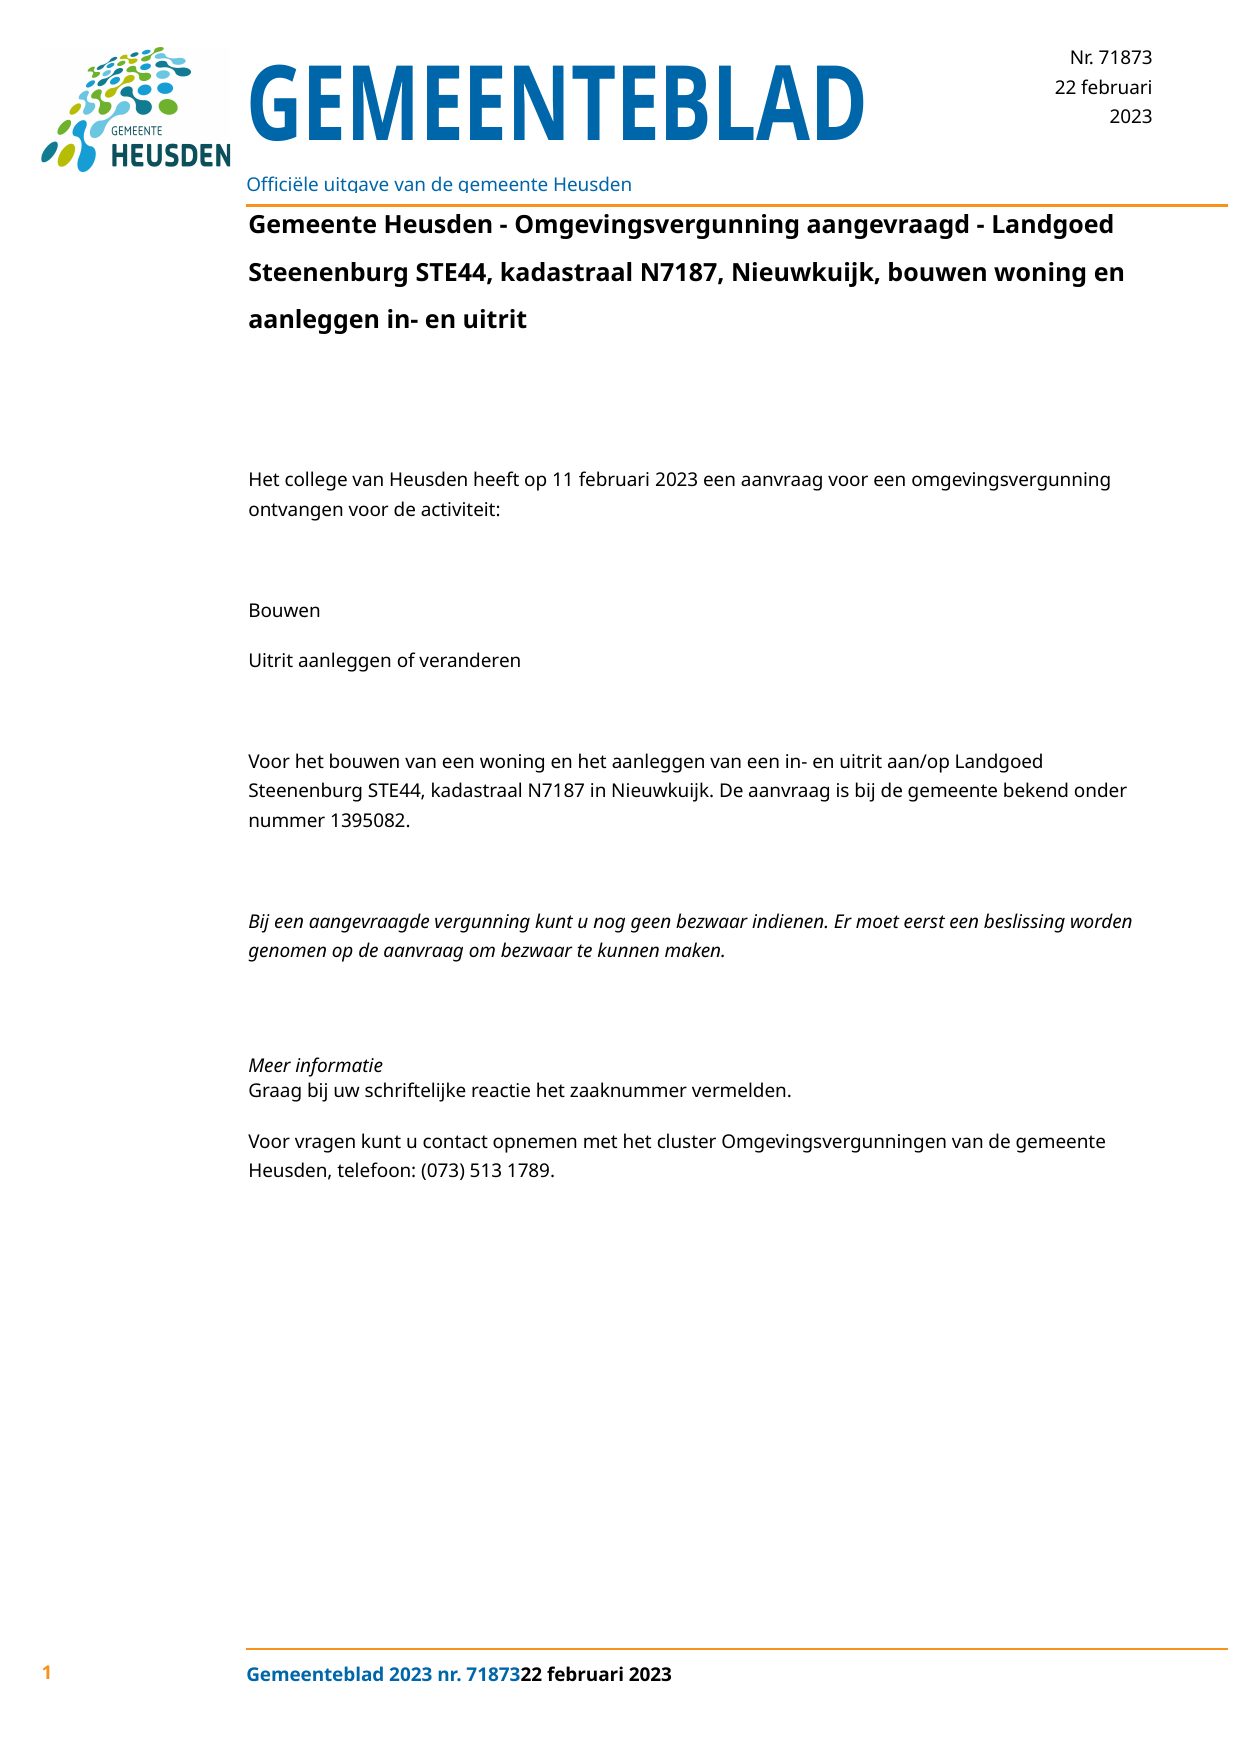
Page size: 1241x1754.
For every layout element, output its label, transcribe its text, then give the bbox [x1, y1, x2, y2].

text Voor het bouwen van een woning en het aanleggen van een in- en uitrit aan/op Landgoed Steenenburg STE44, kadastraal N7187 in Nieuwkuijk. De aanvraag is bij de gemeente bekend onder nummer 1395082. [248, 748, 1152, 833]
text Bij een aangevraagde vergunning kunt u nog geen bezwaar indienen. Er moet eerst een beslissing worden genomen op de aanvraag om bezwaar te kunnen maken. [248, 908, 1152, 963]
text Het college van Heusden heeft op 11 februari 2023 een aanvraag voor een omgevingsvergunning ontvangen voor de activiteit: [248, 466, 1152, 522]
text Uitrit aanleggen of veranderen [248, 647, 1152, 673]
text Meer informatie [248, 1052, 1152, 1078]
text Bouwen [248, 597, 1152, 622]
text Graag bij uw schriftelijke reactie het zaaknummer vermelden. [248, 1078, 1152, 1103]
picture [41, 47, 231, 172]
text Voor vragen kunt u contact opnemen met het cluster Omgevingsvergunningen van de gemeente Heusden, telefoon: (073) 513 1789. [248, 1128, 1152, 1183]
text Gemeente Heusden - Omgevingsvergunning aangevraagd - Landgoed Steenenburg STE44, kadastraal N7187, Nieuwkuijk, bouwen woning en aanleggen in- en uitrit [248, 207, 1152, 336]
